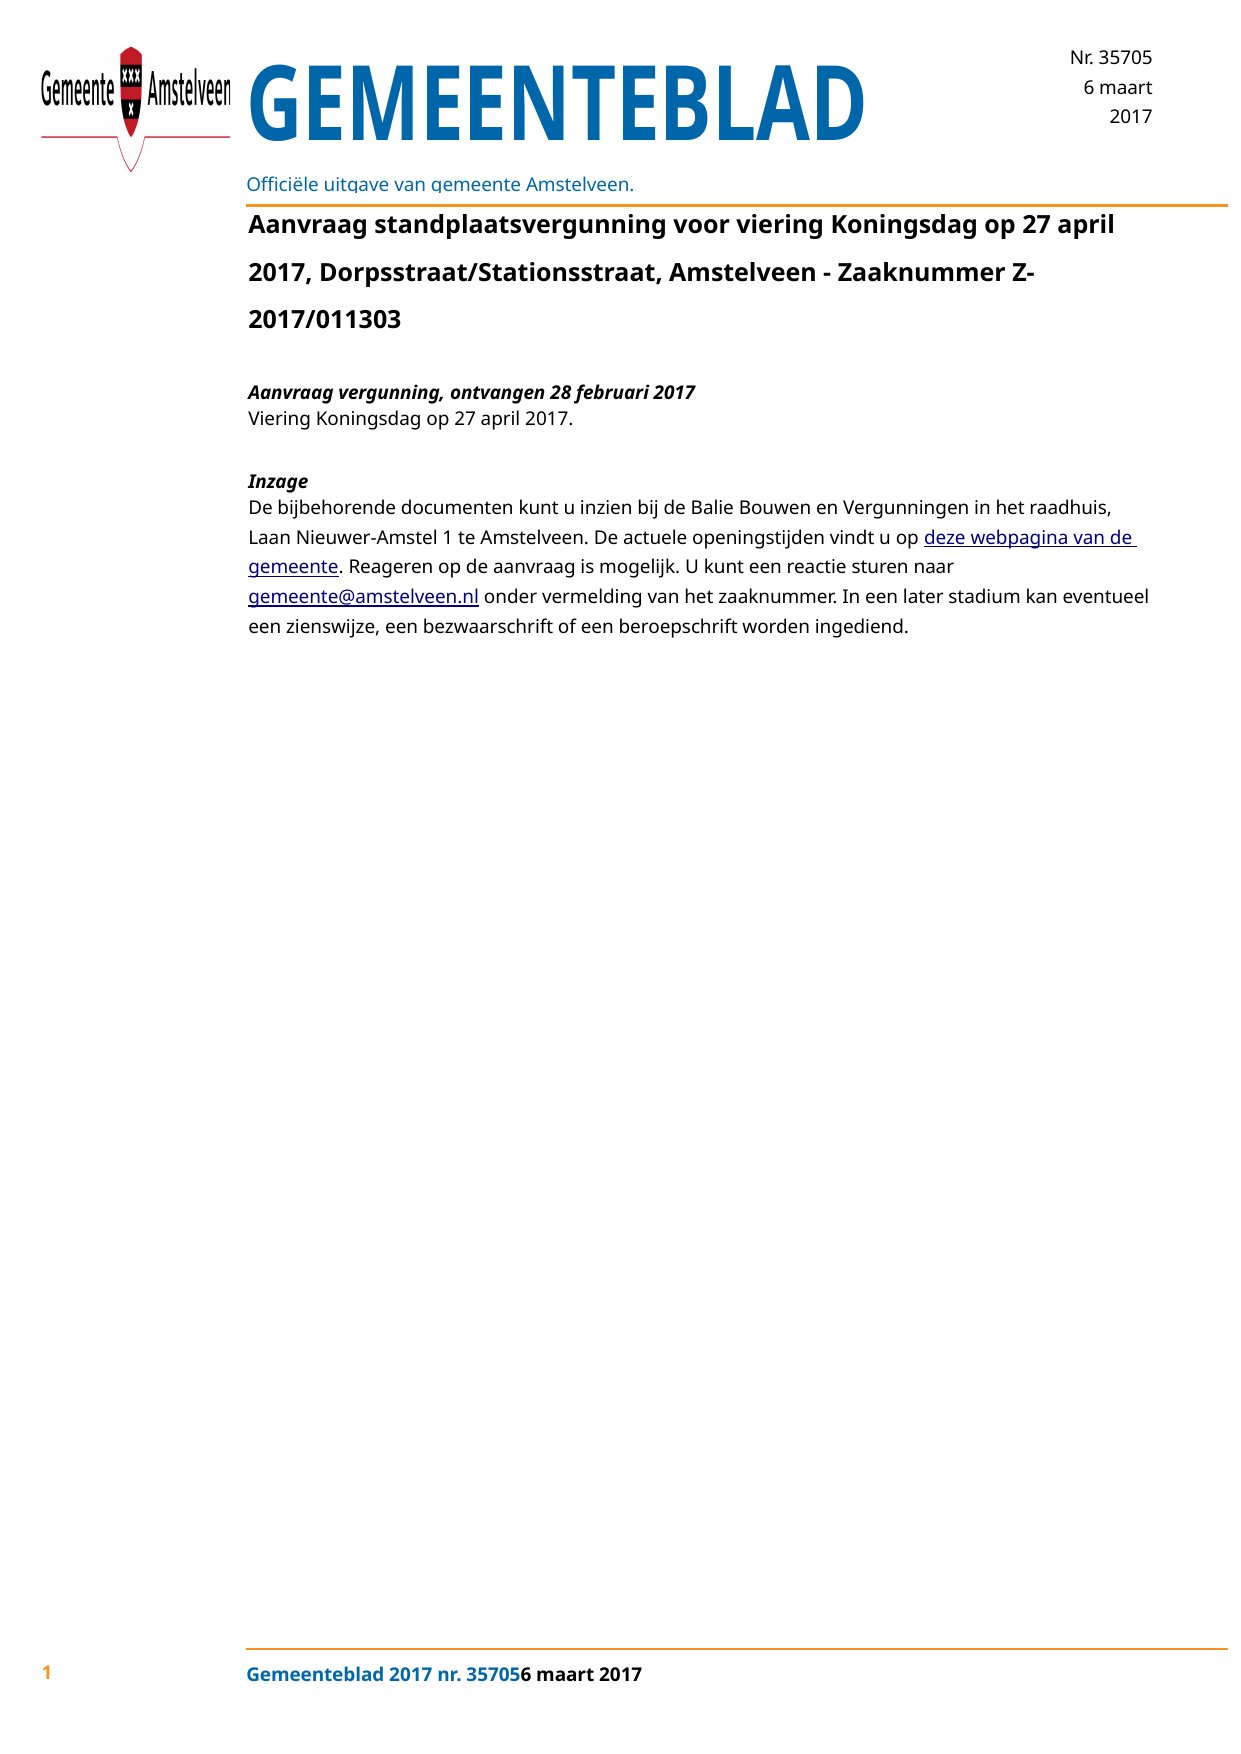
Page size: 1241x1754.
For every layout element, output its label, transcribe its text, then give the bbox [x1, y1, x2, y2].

text Aanvraag vergunning, ontvangen 28 februari 2017 [248, 379, 1152, 405]
picture [41, 47, 231, 172]
text De bijbehorende documenten kunt u inzien bij de Balie Bouwen en Vergunningen in het raadhuis, Laan Nieuwer-Amstel 1 te Amstelveen. De actuele openingstijden vindt u op deze webpagina van de gemeente. Reageren op de aanvraag is mogelijk. U kunt een reactie sturen naar gemeente@amstelveen.nl onder vermelding van het zaaknummer. In een later stadium kan eventueel een zienswijze, een bezwaarschrift of een beroepschrift worden ingediend. [248, 494, 1152, 638]
text Viering Koningsdag op 27 april 2017. [248, 405, 1152, 431]
text Inzage [248, 469, 1152, 494]
text Aanvraag standplaatsvergunning voor viering Koningsdag op 27 april 2017, Dorpsstraat/Stationsstraat, Amstelveen - Zaaknummer Z-2017/011303 [248, 207, 1152, 336]
